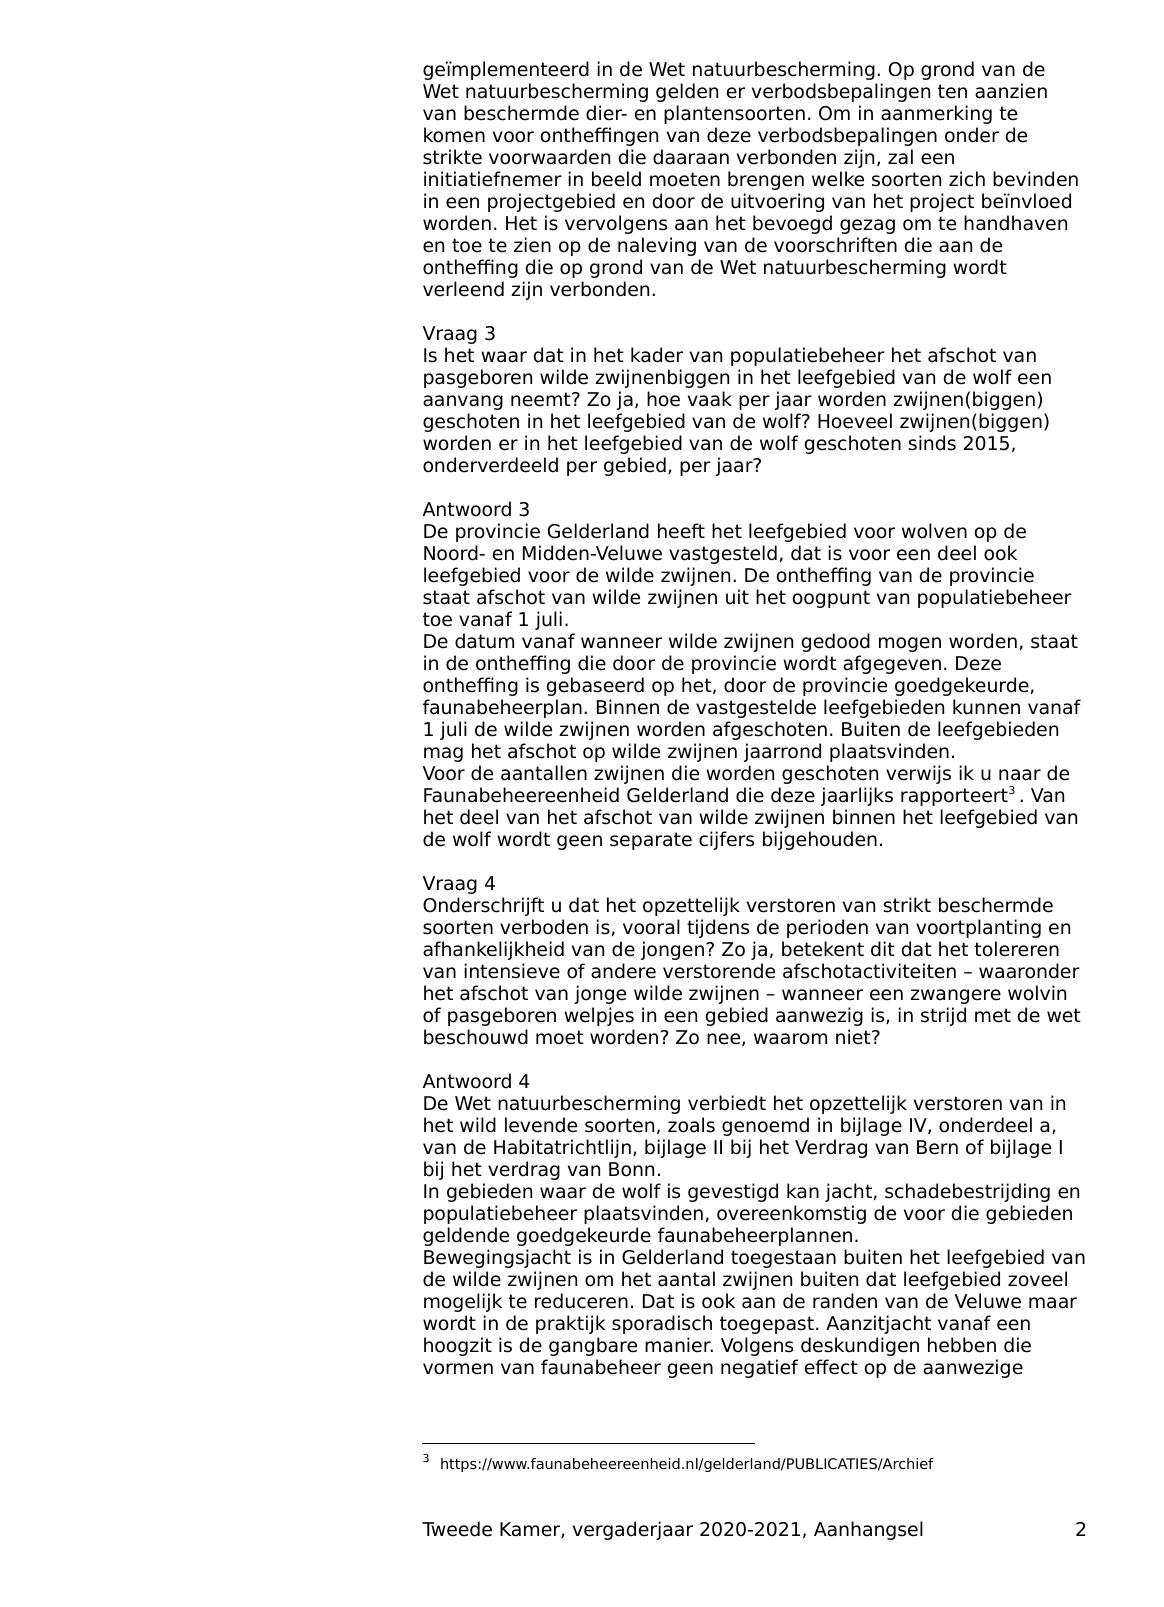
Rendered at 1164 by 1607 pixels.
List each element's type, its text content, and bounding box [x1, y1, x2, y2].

text Is het waar dat in het kader van populatiebeheer het afschot van pasgeboren wilde zwijnenbiggen in het leefgebied van de wolf een aanvang neemt? Zo ja, hoe vaak per jaar worden zwijnen(biggen) geschoten in het leefgebied van de wolf? Hoeveel zwijnen(biggen) worden er in het leefgebied van de wolf geschoten sinds 2015, onderverdeeld per gebied, per jaar? [422, 345, 1087, 477]
text geïmplementeerd in de Wet natuurbescherming. Op grond van de Wet natuurbescherming gelden er verbodsbepalingen ten aanzien van beschermde dier- en plantensoorten. Om in aanmerking te komen voor ontheffingen van deze verbodsbepalingen onder de strikte voorwaarden die daaraan verbonden zijn, zal een initiatiefnemer in beeld moeten brengen welke soorten zich bevinden in een projectgebied en door de uitvoering van het project beïnvloed worden. Het is vervolgens aan het bevoegd gezag om te handhaven en toe te zien op de naleving van de voorschriften die aan de ontheffing die op grond van de Wet natuurbescherming wordt verleend zijn verbonden. [422, 59, 1087, 301]
text In gebieden waar de wolf is gevestigd kan jacht, schadebestrijding en populatiebeheer plaatsvinden, overeenkomstig de voor die gebieden geldende goedgekeurde faunabeheerplannen. [422, 1181, 1087, 1247]
text De provincie Gelderland heeft het leefgebied voor wolven op de Noord- en Midden-Veluwe vastgesteld, dat is voor een deel ook leefgebied voor de wilde zwijnen. De ontheffing van de provincie staat afschot van wilde zwijnen uit het oogpunt van populatiebeheer toe vanaf 1 juli. [422, 521, 1087, 631]
text De datum vanaf wanneer wilde zwijnen gedood mogen worden, staat in de ontheffing die door de provincie wordt afgegeven. Deze ontheffing is gebaseerd op het, door de provincie goedgekeurde, faunabeheerplan. Binnen de vastgestelde leefgebieden kunnen vanaf 1 juli de wilde zwijnen worden afgeschoten. Buiten de leefgebieden mag het afschot op wilde zwijnen jaarrond plaatsvinden. [422, 631, 1087, 763]
text Voor de aantallen zwijnen die worden geschoten verwijs ik u naar de Faunabeheereenheid Gelderland die deze jaarlijks rapporteert. Van het deel van het afschot van wilde zwijnen binnen het leefgebied van de wolf wordt geen separate cijfers bijgehouden. [422, 763, 1087, 851]
text Antwoord 4 [422, 1071, 1087, 1093]
text Onderschrijft u dat het opzettelijk verstoren van strikt beschermde soorten verboden is, vooral tijdens de perioden van voortplanting en afhankelijkheid van de jongen? Zo ja, betekent dit dat het tolereren van intensieve of andere verstorende afschotactiviteiten – waaronder het afschot van jonge wilde zwijnen – wanneer een zwangere wolvin of pasgeboren welpjes in een gebied aanwezig is, in strijd met de wet beschouwd moet worden? Zo nee, waarom niet? [422, 895, 1087, 1049]
text https://www.faunabeheereenheid.nl/gelderland/PUBLICATIES/Archief [422, 1452, 1087, 1474]
text Vraag 3 [422, 323, 1087, 345]
text De Wet natuurbescherming verbiedt het opzettelijk verstoren van in het wild levende soorten, zoals genoemd in bijlage IV, onderdeel a, van de Habitatrichtlijn, bijlage II bij het Verdrag van Bern of bijlage I bij het verdrag van Bonn. [422, 1093, 1087, 1181]
text Bewegingsjacht is in Gelderland toegestaan buiten het leefgebied van de wilde zwijnen om het aantal zwijnen buiten dat leefgebied zoveel mogelijk te reduceren. Dat is ook aan de randen van de Veluwe maar wordt in de praktijk sporadisch toegepast. Aanzitjacht vanaf een hoogzit is de gangbare manier. Volgens deskundigen hebben die vormen van faunabeheer geen negatief effect op de aanwezige [422, 1247, 1087, 1379]
text Antwoord 3 [422, 499, 1087, 521]
text Vraag 4 [422, 873, 1087, 895]
